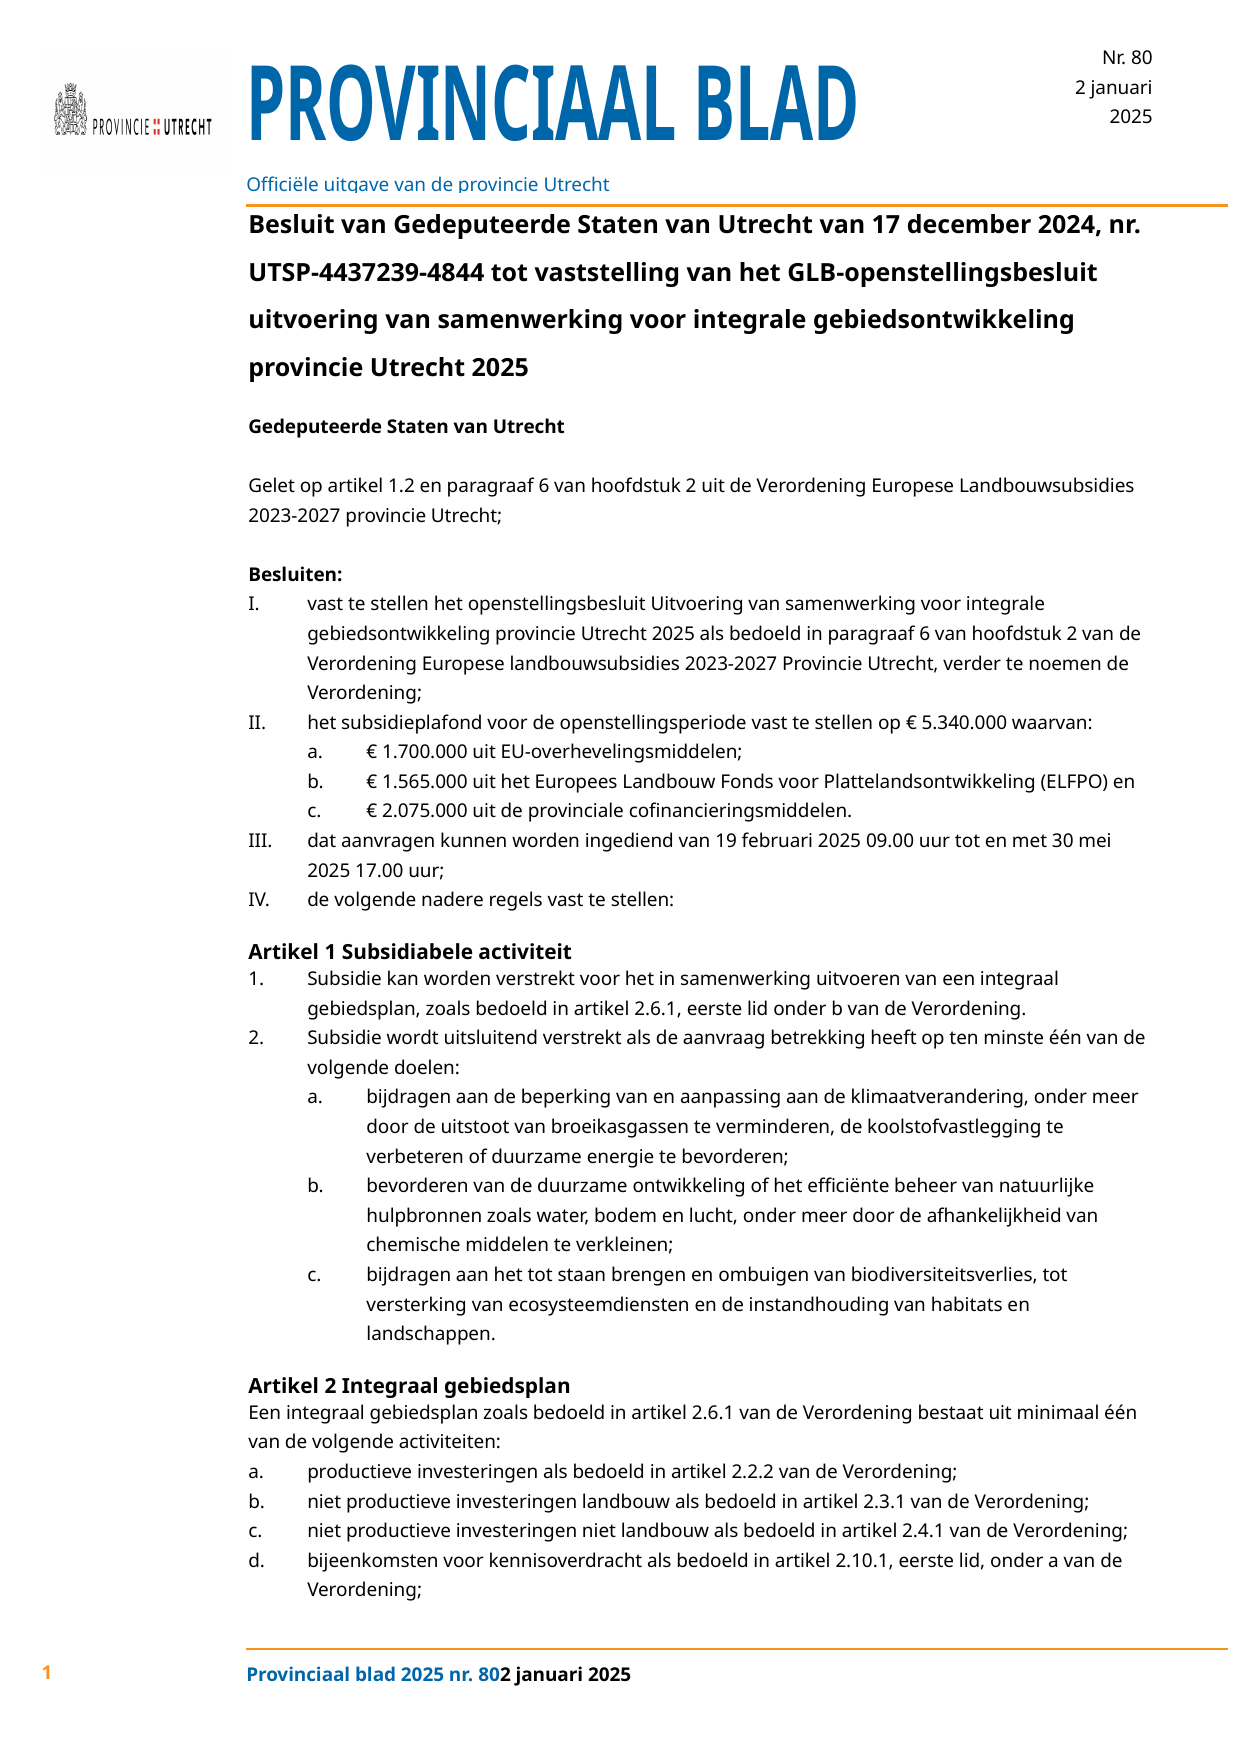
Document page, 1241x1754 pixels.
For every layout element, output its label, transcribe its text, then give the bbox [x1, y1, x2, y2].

list Subsidie wordt uitsluitend verstrekt als de aanvraag betrekking heeft op ten minste één van de volgende doelen: [248, 1024, 1152, 1080]
list productieve investeringen als bedoeld in artikel 2.2.2 van de Verordening; [248, 1458, 1152, 1484]
text Besluit van Gedeputeerde Staten van Utrecht van 17 december 2024, nr. UTSP-4437239-4844 tot vaststelling van het GLB-openstellingsbesluit uitvoering van samenwerking voor integrale gebiedsontwikkeling provincie Utrecht 2025 [248, 207, 1152, 384]
text Een integraal gebiedsplan zoals bedoeld in artikel 2.6.1 van de Verordening bestaat uit minimaal één van de volgende activiteiten: [248, 1399, 1152, 1454]
text Besluiten: [248, 561, 1152, 587]
picture [41, 47, 231, 172]
list niet productieve investeringen landbouw als bedoeld in artikel 2.3.1 van de Verordening; [248, 1488, 1152, 1514]
list € 2.075.000 uit de provinciale cofinancieringsmiddelen. [307, 798, 1152, 823]
list de volgende nadere regels vast te stellen: [248, 886, 1152, 912]
text Artikel 1 Subsidiabele activiteit [248, 937, 1152, 965]
list niet productieve investeringen niet landbouw als bedoeld in artikel 2.4.1 van de Verordening; [248, 1517, 1152, 1543]
text Gedeputeerde Staten van Utrecht [248, 413, 1152, 439]
list bijeenkomsten voor kennisoverdracht als bedoeld in artikel 2.10.1, eerste lid, onder a van de Verordening; [248, 1547, 1152, 1602]
text Gelet op artikel 1.2 en paragraaf 6 van hoofdstuk 2 uit de Verordening Europese Landbouwsubsidies 2023-2027 provincie Utrecht; [248, 472, 1152, 528]
list bijdragen aan de beperking van en aanpassing aan de klimaatverandering, onder meer door de uitstoot van broeikasgassen te verminderen, de koolstofvastlegging te verbeteren of duurzame energie te bevorderen; [307, 1084, 1152, 1168]
list bevorderen van de duurzame ontwikkeling of het efficiënte beheer van natuurlijke hulpbronnen zoals water, bodem en lucht, onder meer door de afhankelijkheid van chemische middelen te verkleinen; [307, 1172, 1152, 1257]
list het subsidieplafond voor de openstellingsperiode vast te stellen op € 5.340.000 waarvan: [248, 709, 1152, 735]
list dat aanvragen kunnen worden ingediend van 19 februari 2025 09.00 uur tot en met 30 mei 2025 17.00 uur; [248, 827, 1152, 883]
text Artikel 2 Integraal gebiedsplan [248, 1371, 1152, 1399]
list € 1.700.000 uit EU-overhevelingsmiddelen; [307, 738, 1152, 764]
list vast te stellen het openstellingsbesluit Uitvoering van samenwerking voor integrale gebiedsontwikkeling provincie Utrecht 2025 als bedoeld in paragraaf 6 van hoofdstuk 2 van de Verordening Europese landbouwsubsidies 2023-2027 Provincie Utrecht, verder te noemen de Verordening; [248, 591, 1152, 705]
list bijdragen aan het tot staan brengen en ombuigen van biodiversiteitsverlies, tot versterking van ecosysteemdiensten en de instandhouding van habitats en landschappen. [307, 1261, 1152, 1346]
list € 1.565.000 uit het Europees Landbouw Fonds voor Plattelandsontwikkeling (ELFPO) en [307, 768, 1152, 794]
list Subsidie kan worden verstrekt voor het in samenwerking uitvoeren van een integraal gebiedsplan, zoals bedoeld in artikel 2.6.1, eerste lid onder b van de Verordening. [248, 965, 1152, 1021]
